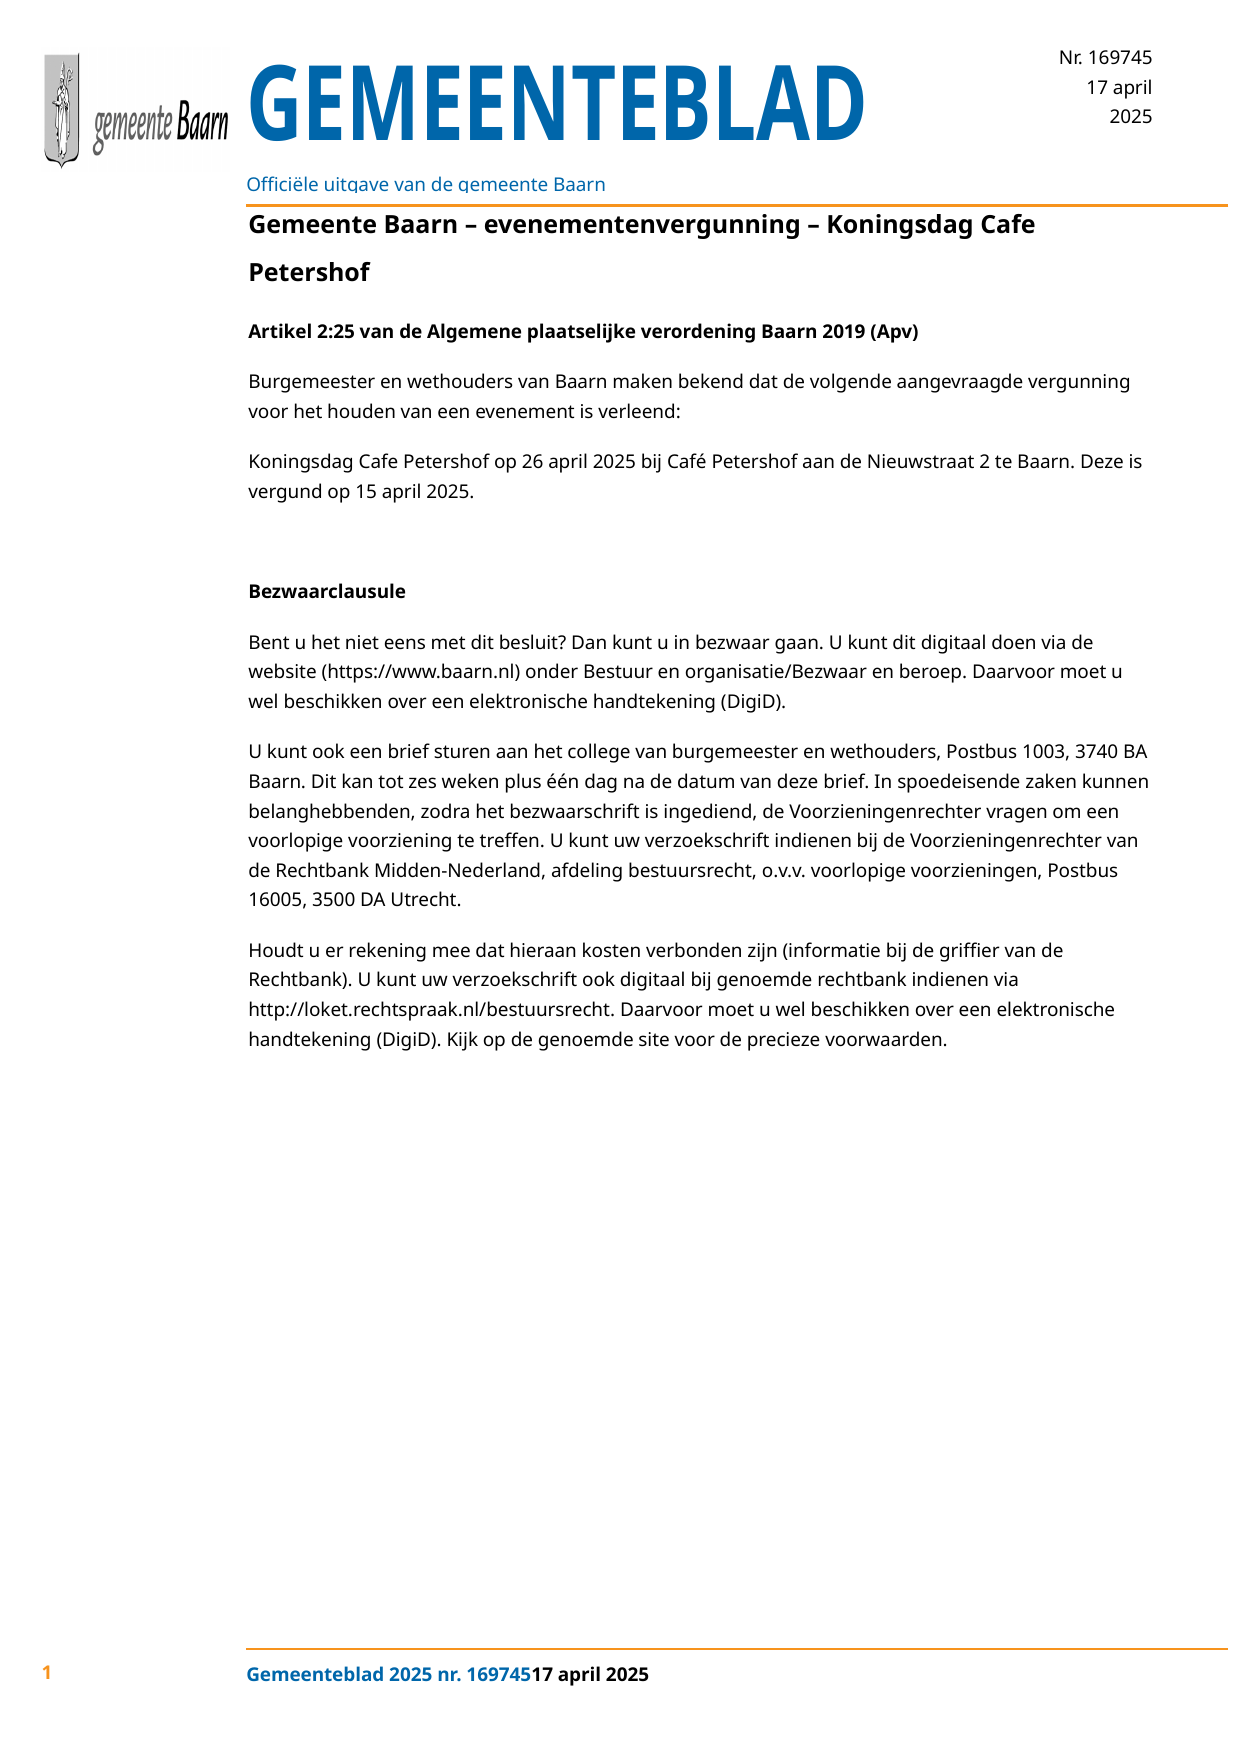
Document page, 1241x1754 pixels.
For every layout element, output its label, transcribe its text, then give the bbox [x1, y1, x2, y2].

text Bezwaarclausule [248, 579, 1152, 604]
text Koningsdag Cafe Petershof op 26 april 2025 bij Café Petershof aan de Nieuwstraat 2 te Baarn. Deze is vergund op 15 april 2025. [248, 448, 1152, 504]
picture [41, 47, 231, 172]
text Burgemeester en wethouders van Baarn maken bekend dat de volgende aangevraagde vergunning voor het houden van een evenement is verleend: [248, 368, 1152, 424]
text Artikel 2:25 van de Algemene plaatselijke verordening Baarn 2019 (Apv) [248, 318, 1152, 344]
text Houdt u er rekening mee dat hieraan kosten verbonden zijn (informatie bij de griffier van de Rechtbank). U kunt uw verzoekschrift ook digitaal bij genoemde rechtbank indienen via http://loket.rechtspraak.nl/bestuursrecht. Daarvoor moet u wel beschikken over een elektronische handtekening (DigiD). Kijk op de genoemde site voor de precieze voorwaarden. [248, 937, 1152, 1052]
text Bent u het niet eens met dit besluit? Dan kunt u in bezwaar gaan. U kunt dit digitaal doen via de website (https://www.baarn.nl) onder Bestuur en organisatie/Bezwaar en beroep. Daarvoor moet u wel beschikken over een elektronische handtekening (DigiD). [248, 629, 1152, 714]
text U kunt ook een brief sturen aan het college van burgemeester en wethouders, Postbus 1003, 3740 BA Baarn. Dit kan tot zes weken plus één dag na de datum van deze brief. In spoedeisende zaken kunnen belanghebbenden, zodra het bezwaarschrift is ingediend, de Voorzieningenrechter vragen om een voorlopige voorziening te treffen. U kunt uw verzoekschrift indienen bij de Voorzieningenrechter van de Rechtbank Midden-Nederland, afdeling bestuursrecht, o.v.v. voorlopige voorzieningen, Postbus 16005, 3500 DA Utrecht. [248, 739, 1152, 912]
text Gemeente Baarn – evenementenvergunning – Koningsdag Cafe Petershof [248, 207, 1152, 288]
